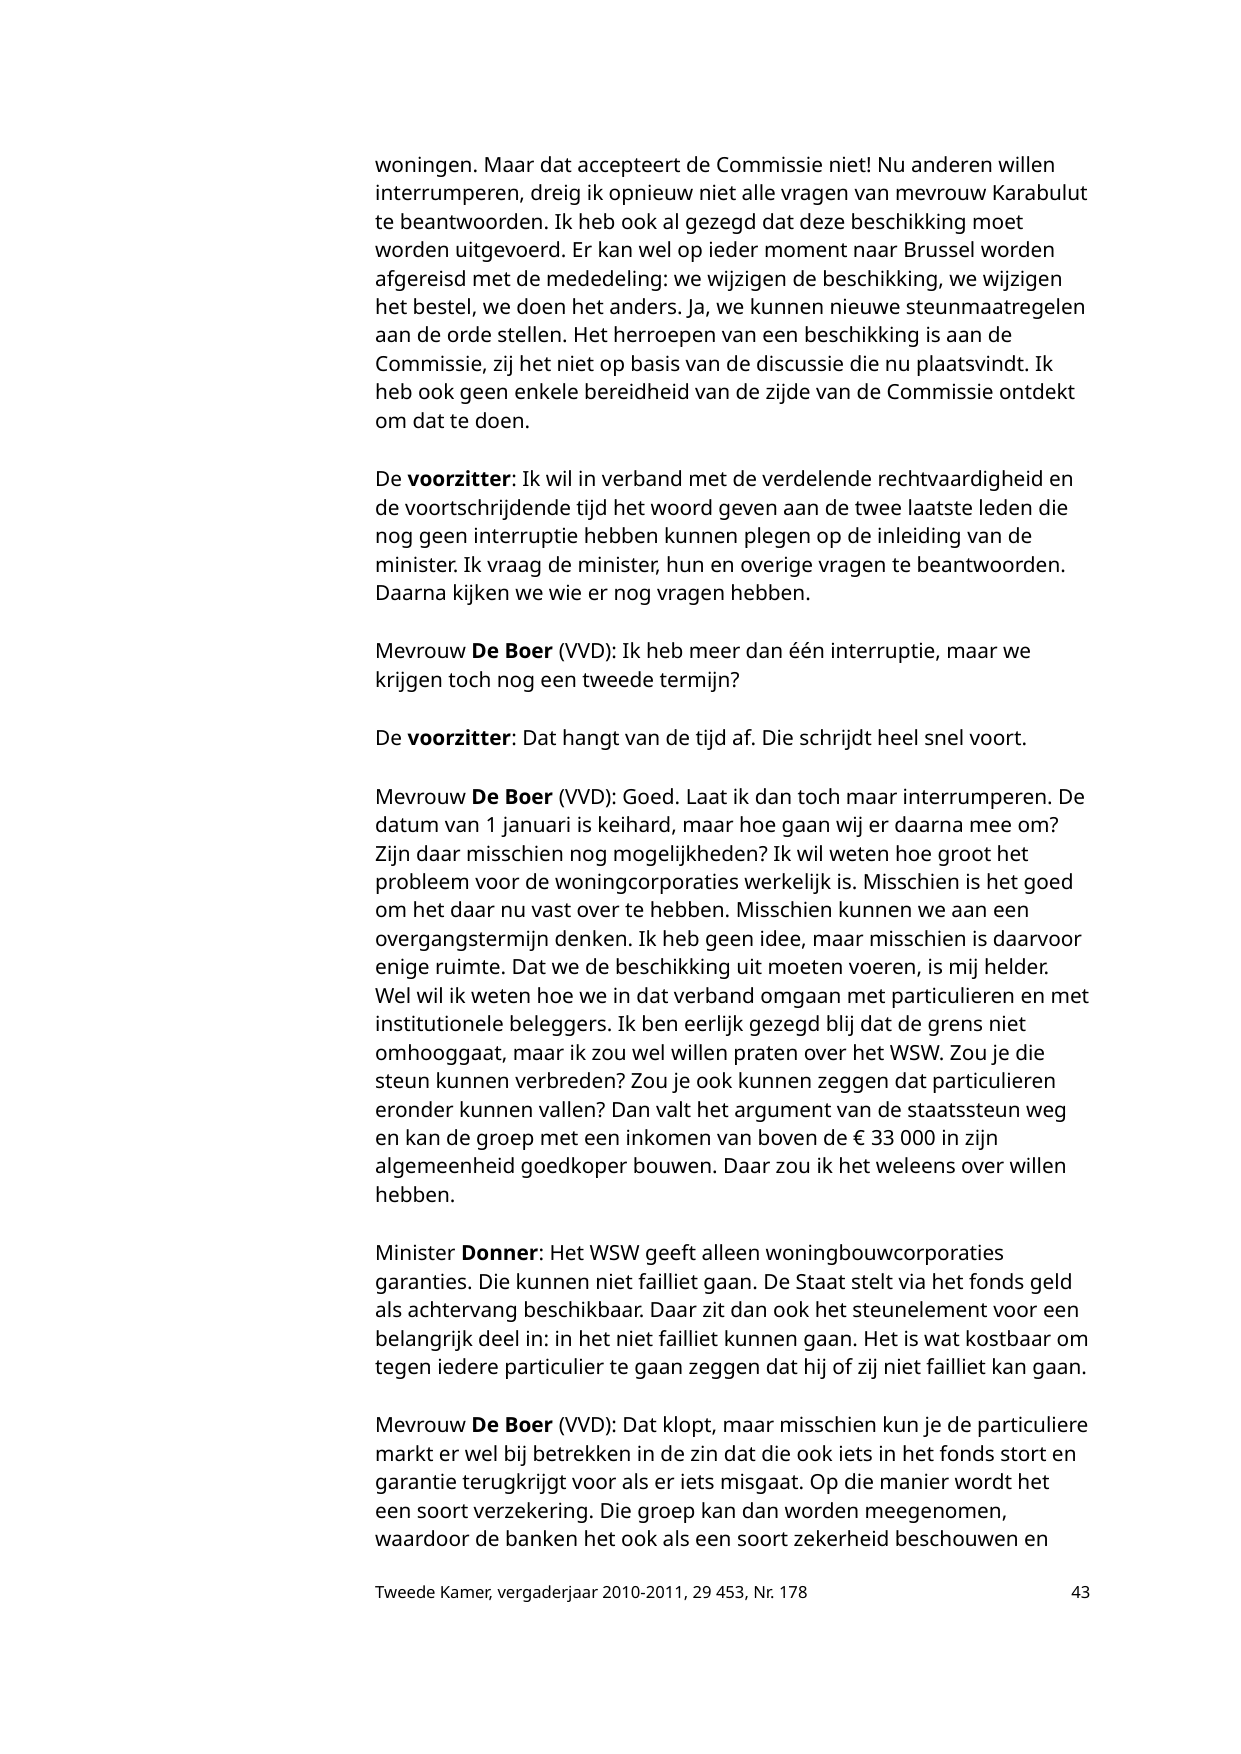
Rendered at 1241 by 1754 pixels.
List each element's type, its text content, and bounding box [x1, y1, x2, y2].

text Mevrouw De Boer (VVD): Ik heb meer dan één interruptie, maar we krijgen toch nog een tweede termijn? [375, 637, 1090, 693]
text Mevrouw De Boer (VVD): Dat klopt, maar misschien kun je de particuliere markt er wel bij betrekken in de zin dat die ook iets in het fonds stort en garantie terugkrijgt voor als er iets misgaat. Op die manier wordt het een soort verzekering. Die groep kan dan worden meegenomen, waardoor de banken het ook als een soort zekerheid beschouwen en [375, 1411, 1090, 1553]
text De voorzitter: Ik wil in verband met de verdelende rechtvaardigheid en de voortschrijdende tijd het woord geven aan de twee laatste leden die nog geen interruptie hebben kunnen plegen op de inleiding van de minister. Ik vraag de minister, hun en overige vragen te beantwoorden. Daarna kijken we wie er nog vragen hebben. [375, 464, 1090, 607]
text Mevrouw De Boer (VVD): Goed. Laat ik dan toch maar interrumperen. De datum van 1 januari is keihard, maar hoe gaan wij er daarna mee om? Zijn daar misschien nog mogelijkheden? Ik wil weten hoe groot het probleem voor de woningcorporaties werkelijk is. Misschien is het goed om het daar nu vast over te hebben. Misschien kunnen we aan een overgangstermijn denken. Ik heb geen idee, maar misschien is daarvoor enige ruimte. Dat we de beschikking uit moeten voeren, is mij helder. Wel wil ik weten hoe we in dat verband omgaan met particulieren en met institutionele beleggers. Ik ben eerlijk gezegd blij dat de grens niet omhooggaat, maar ik zou wel willen praten over het WSW. Zou je die steun kunnen verbreden? Zou je ook kunnen zeggen dat particulieren eronder kunnen vallen? Dan valt het argument van de staatssteun weg en kan de groep met een inkomen van boven de € 33 000 in zijn algemeenheid goedkoper bouwen. Daar zou ik het weleens over willen hebben. [375, 782, 1090, 1208]
text woningen. Maar dat accepteert de Commissie niet! Nu anderen willen interrumperen, dreig ik opnieuw niet alle vragen van mevrouw Karabulut te beantwoorden. Ik heb ook al gezegd dat deze beschikking moet worden uitgevoerd. Er kan wel op ieder moment naar Brussel worden afgereisd met de mededeling: we wijzigen de beschikking, we wijzigen het bestel, we doen het anders. Ja, we kunnen nieuwe steunmaatregelen aan de orde stellen. Het herroepen van een beschikking is aan de Commissie, zij het niet op basis van de discussie die nu plaatsvindt. Ik heb ook geen enkele bereidheid van de zijde van de Commissie ontdekt om dat te doen. [375, 150, 1090, 434]
text De voorzitter: Dat hangt van de tijd af. Die schrijdt heel snel voort. [375, 723, 1090, 752]
text Minister Donner: Het WSW geeft alleen woningbouwcorporaties garanties. Die kunnen niet failliet gaan. De Staat stelt via het fonds geld als achtervang beschikbaar. Daar zit dan ook het steunelement voor een belangrijk deel in: in het niet failliet kunnen gaan. Het is wat kostbaar om tegen iedere particulier te gaan zeggen dat hij of zij niet failliet kan gaan. [375, 1238, 1090, 1381]
